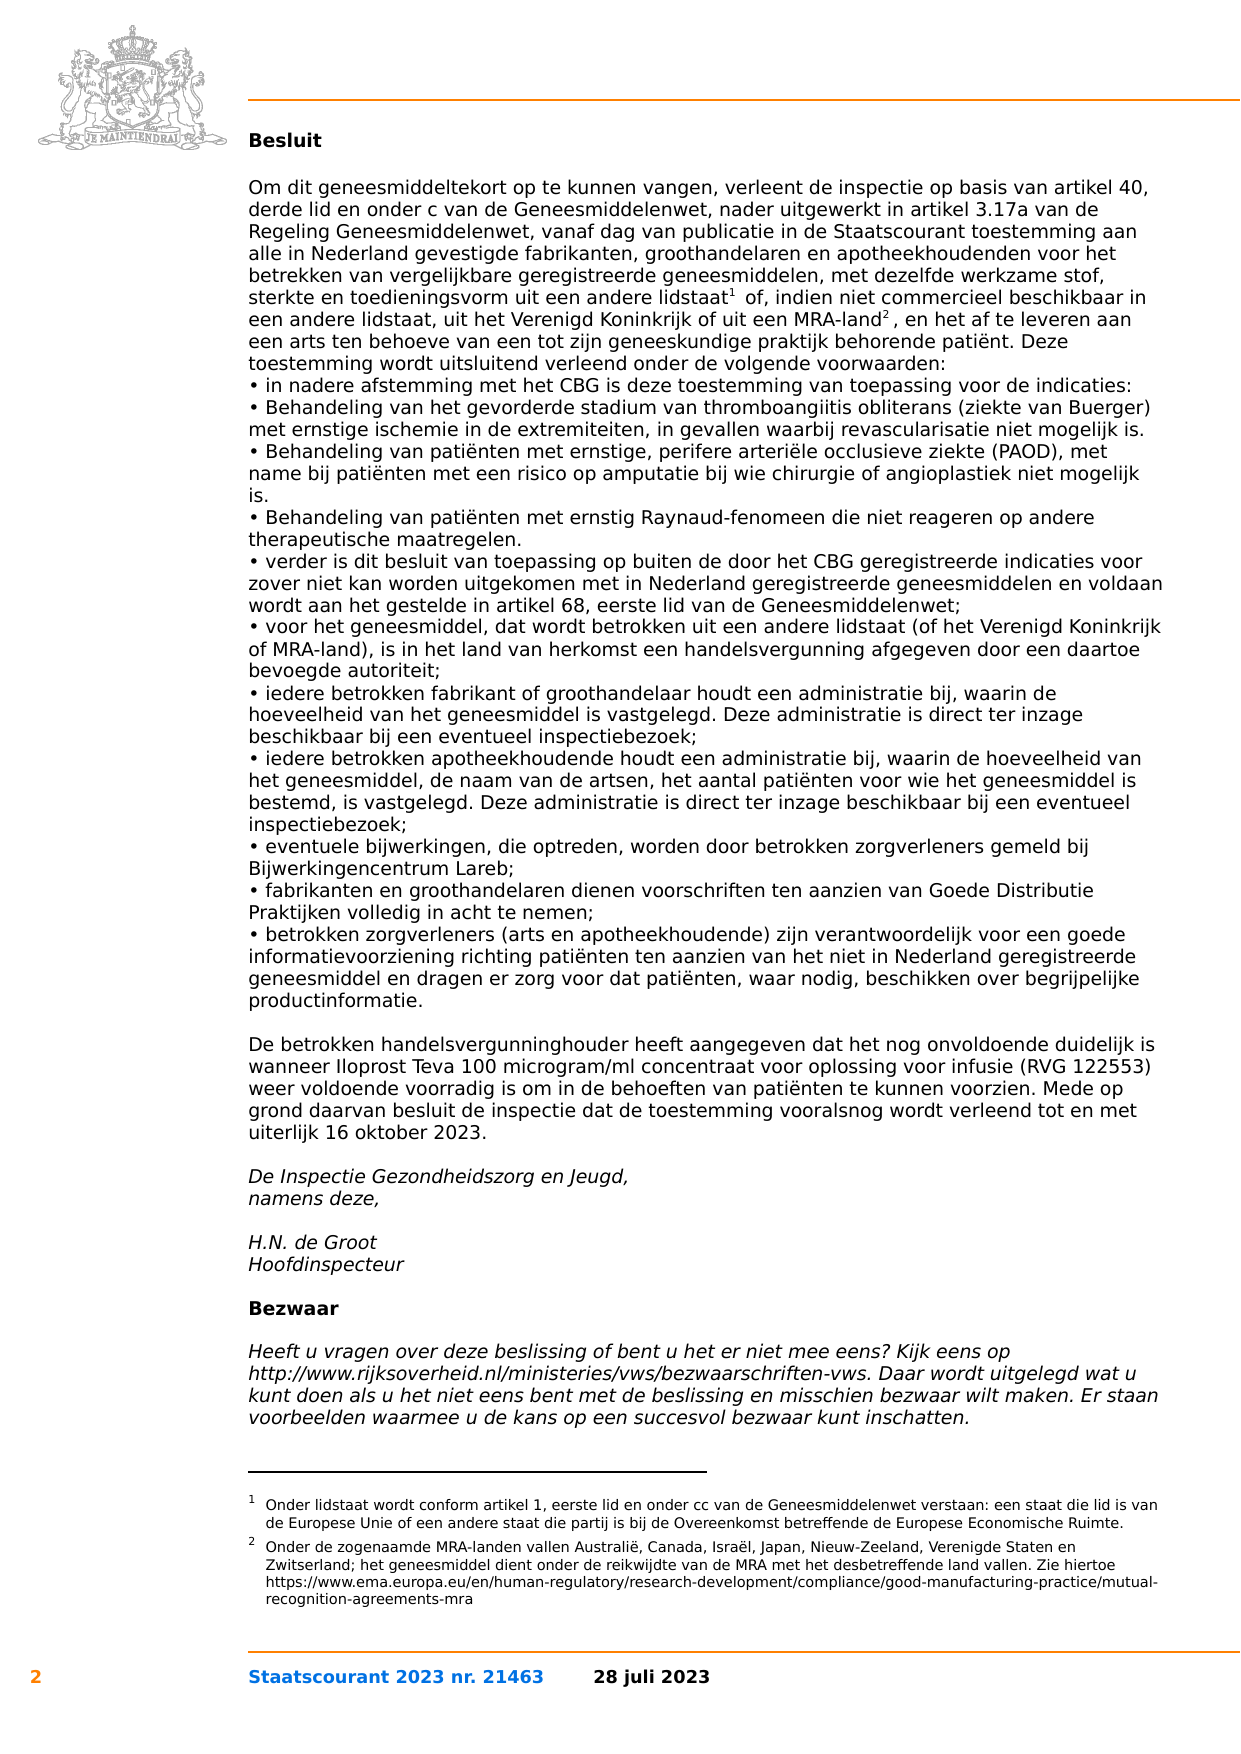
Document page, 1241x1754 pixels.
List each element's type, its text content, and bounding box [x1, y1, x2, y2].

text • iedere betrokken fabrikant of groothandelaar houdt een administratie bij, waarin de hoeveelheid van het geneesmiddel is vastgelegd. Deze administratie is direct ter inzage beschikbaar bij een eventueel inspectiebezoek; [248, 682, 1163, 748]
text • in nadere afstemming met het CBG is deze toestemming van toepassing voor de indicaties: [248, 375, 1163, 397]
text • betrokken zorgverleners (arts en apotheekhoudende) zijn verantwoordelijk voor een goede informatievoorziening richting patiënten ten aanzien van het niet in Nederland geregistreerde geneesmiddel en dragen er zorg voor dat patiënten, waar nodig, beschikken over begrijpelijke productinformatie. [248, 924, 1163, 1012]
text • fabrikanten en groothandelaren dienen voorschriften ten aanzien van Goede Distributie Praktijken volledig in acht te nemen; [248, 880, 1163, 924]
text • voor het geneesmiddel, dat wordt betrokken uit een andere lidstaat (of het Verenigd Koninkrijk of MRA-land), is in het land van herkomst een handelsvergunning afgegeven door een daartoe bevoegde autoriteit; [248, 616, 1163, 682]
text Heeft u vragen over deze beslissing of bent u het er niet mee eens? Kijk eens op http://www.rijksoverheid.nl/ministeries/vws/bezwaarschriften-vws. Daar wordt uitgelegd wat u kunt doen als u het niet eens bent met de beslissing en misschien bezwaar wilt maken. Er staan voorbeelden waarmee u de kans op een succesvol bezwaar kunt inschatten. [248, 1341, 1163, 1429]
text De Inspectie Gezondheidszorg en Jeugd, namens deze, H.N. de Groot Hoofdinspecteur [248, 1166, 1163, 1276]
subtitle Besluit [248, 130, 1163, 152]
text • verder is dit besluit van toepassing op buiten de door het CBG geregistreerde indicaties voor zover niet kan worden uitgekomen met in Nederland geregistreerde geneesmiddelen en voldaan wordt aan het gestelde in artikel 68, eerste lid van de Geneesmiddelenwet; [248, 551, 1163, 616]
text Onder de zogenaamde MRA-landen vallen Australië, Canada, Israël, Japan, Nieuw-Zeeland, Verenigde Staten en Zwitserland; het geneesmiddel dient onder de reikwijdte van de MRA met het desbetreffende land vallen. Zie hiertoe https://www.ema.europa.eu/en/human-regulatory/research-development/compliance/good-manufacturing-practice/mutual-recognition-agreements-mra [248, 1535, 1163, 1608]
text • Behandeling van patiënten met ernstig Raynaud-fenomeen die niet reageren op andere therapeutische maatregelen. [248, 507, 1163, 551]
text • Behandeling van het gevorderde stadium van thromboangiitis obliterans (ziekte van Buerger) met ernstige ischemie in de extremiteiten, in gevallen waarbij revascularisatie niet mogelijk is. [248, 397, 1163, 441]
picture [38, 25, 227, 150]
text Bezwaar [248, 1297, 1163, 1319]
text • Behandeling van patiënten met ernstige, perifere arteriële occlusieve ziekte (PAOD), met name bij patiënten met een risico op amputatie bij wie chirurgie of angioplastiek niet mogelijk is. [248, 441, 1163, 507]
text De betrokken handelsvergunninghouder heeft aangegeven dat het nog onvoldoende duidelijk is wanneer Iloprost Teva 100 microgram/ml concentraat voor oplossing voor infusie (RVG 122553) weer voldoende voorradig is om in de behoeften van patiënten te kunnen voorzien. Mede op grond daarvan besluit de inspectie dat de toestemming vooralsnog wordt verleend tot en met uiterlijk 16 oktober 2023. [248, 1034, 1163, 1144]
text • iedere betrokken apotheekhoudende houdt een administratie bij, waarin de hoeveelheid van het geneesmiddel, de naam van de artsen, het aantal patiënten voor wie het geneesmiddel is bestemd, is vastgelegd. Deze administratie is direct ter inzage beschikbaar bij een eventueel inspectiebezoek; [248, 748, 1163, 836]
text Om dit geneesmiddeltekort op te kunnen vangen, verleent de inspectie op basis van artikel 40, derde lid en onder c van de Geneesmiddelenwet, nader uitgewerkt in artikel 3.17a van de Regeling Geneesmiddelenwet, vanaf dag van publicatie in de Staatscourant toestemming aan alle in Nederland gevestigde fabrikanten, groothandelaren en apotheekhoudenden voor het betrekken van vergelijkbare geregistreerde geneesmiddelen, met dezelfde werkzame stof, sterkte en toedieningsvorm uit een andere lidstaat of, indien niet commercieel beschikbaar in een andere lidstaat, uit het Verenigd Koninkrijk of uit een MRA-land, en het af te leveren aan een arts ten behoeve van een tot zijn geneeskundige praktijk behorende patiënt. Deze toestemming wordt uitsluitend verleend onder de volgende voorwaarden: [248, 177, 1163, 375]
text • eventuele bijwerkingen, die optreden, worden door betrokken zorgverleners gemeld bij Bijwerkingencentrum Lareb; [248, 836, 1163, 880]
text Onder lidstaat wordt conform artikel 1, eerste lid en onder cc van de Geneesmiddelenwet verstaan: een staat die lid is van de Europese Unie of een andere staat die partij is bij de Overeenkomst betreffende de Europese Economische Ruimte. [248, 1493, 1163, 1532]
